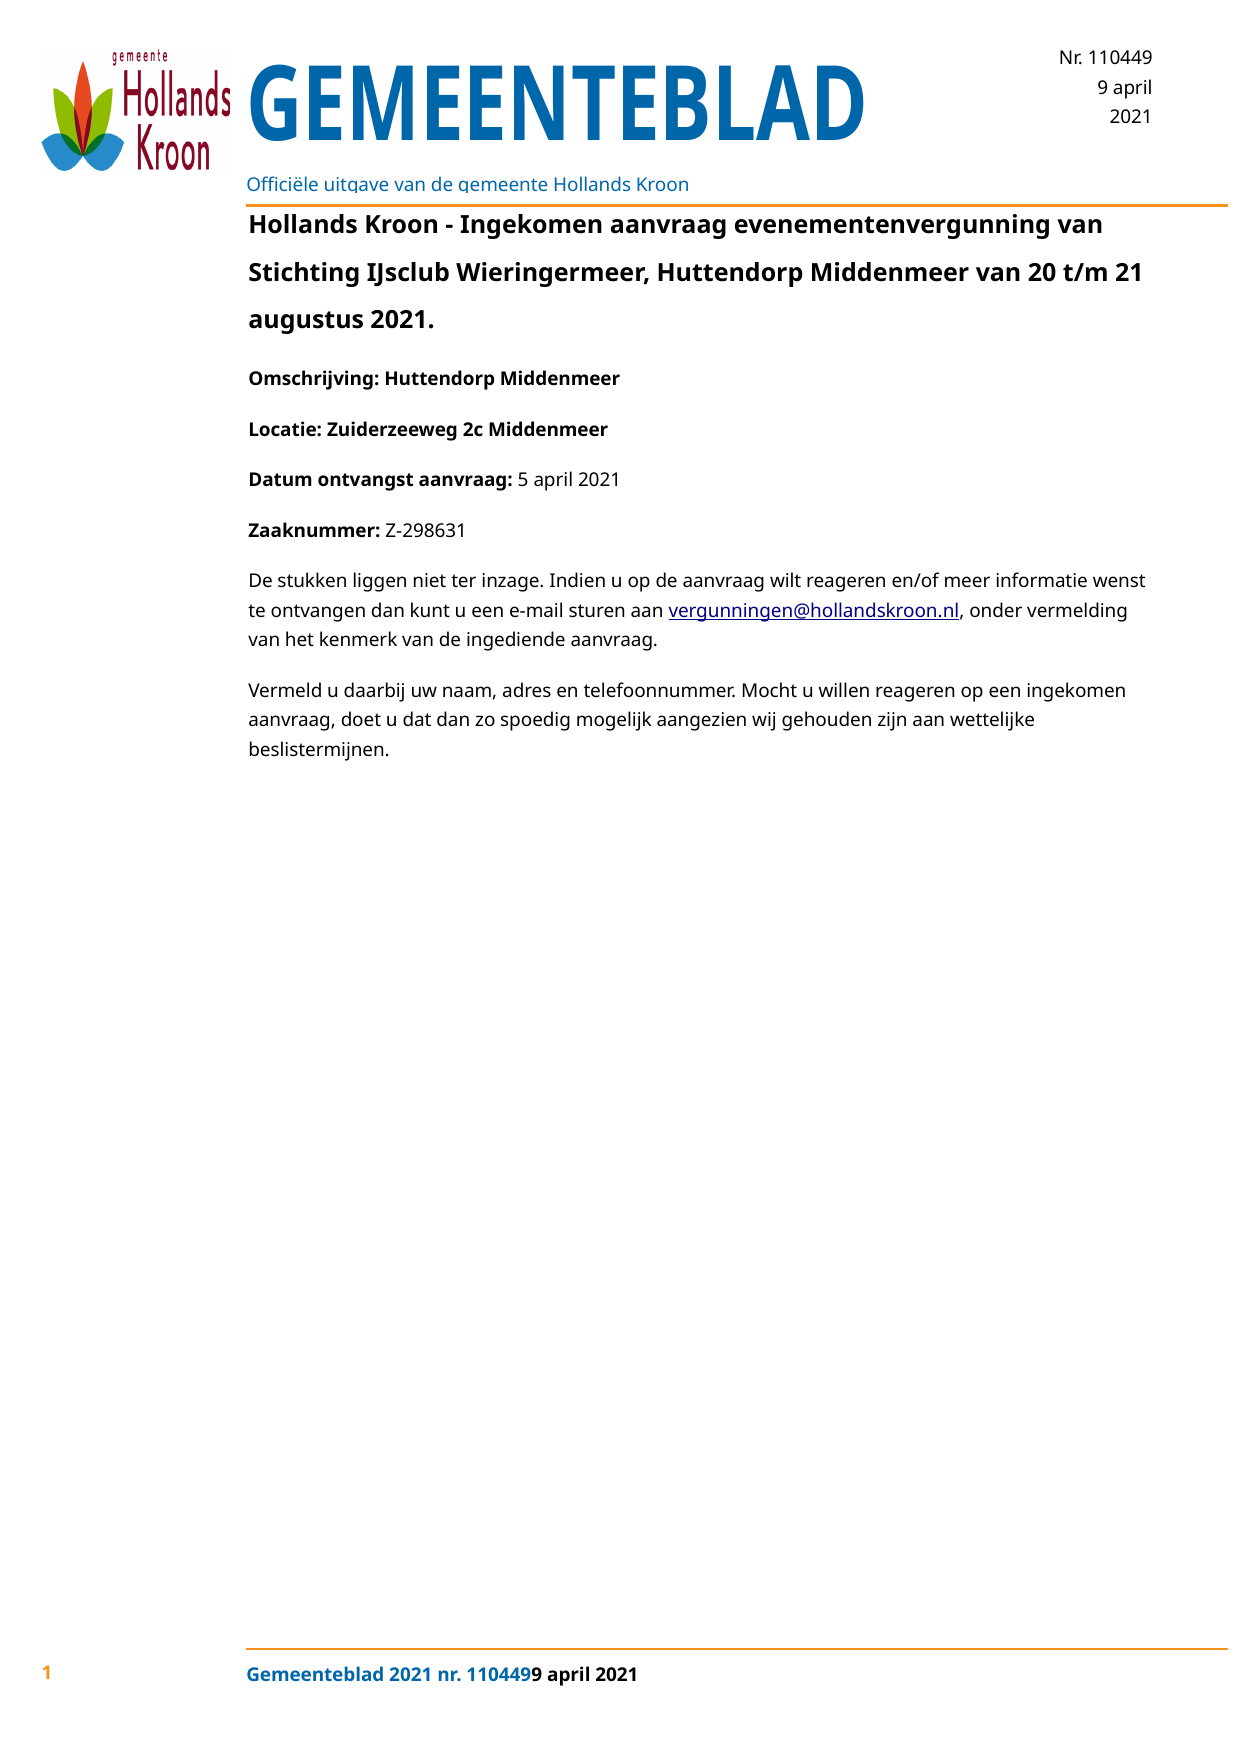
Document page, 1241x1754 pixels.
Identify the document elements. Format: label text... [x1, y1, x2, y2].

picture [41, 47, 231, 172]
text Omschrijving: Huttendorp Middenmeer [248, 366, 1152, 391]
text Locatie: Zuiderzeeweg 2c Middenmeer [248, 416, 1152, 442]
text Datum ontvangst aanvraag: 5 april 2021 [248, 466, 1152, 492]
text Zaaknummer: Z-298631 [248, 517, 1152, 542]
text De stukken liggen niet ter inzage. Indien u op de aanvraag wilt reageren en/of meer informatie wenst te ontvangen dan kunt u een e-mail sturen aan vergunningen@hollandskroon.nl, onder vermelding van het kenmerk van de ingediende aanvraag. [248, 567, 1152, 652]
text Hollands Kroon - Ingekomen aanvraag evenementenvergunning van Stichting IJsclub Wieringermeer, Huttendorp Middenmeer van 20 t/m 21 augustus 2021. [248, 207, 1152, 336]
text Vermeld u daarbij uw naam, adres en telefoonnummer. Mocht u willen reageren op een ingekomen aanvraag, doet u dat dan zo spoedig mogelijk aangezien wij gehouden zijn aan wettelijke beslistermijnen. [248, 677, 1152, 762]
